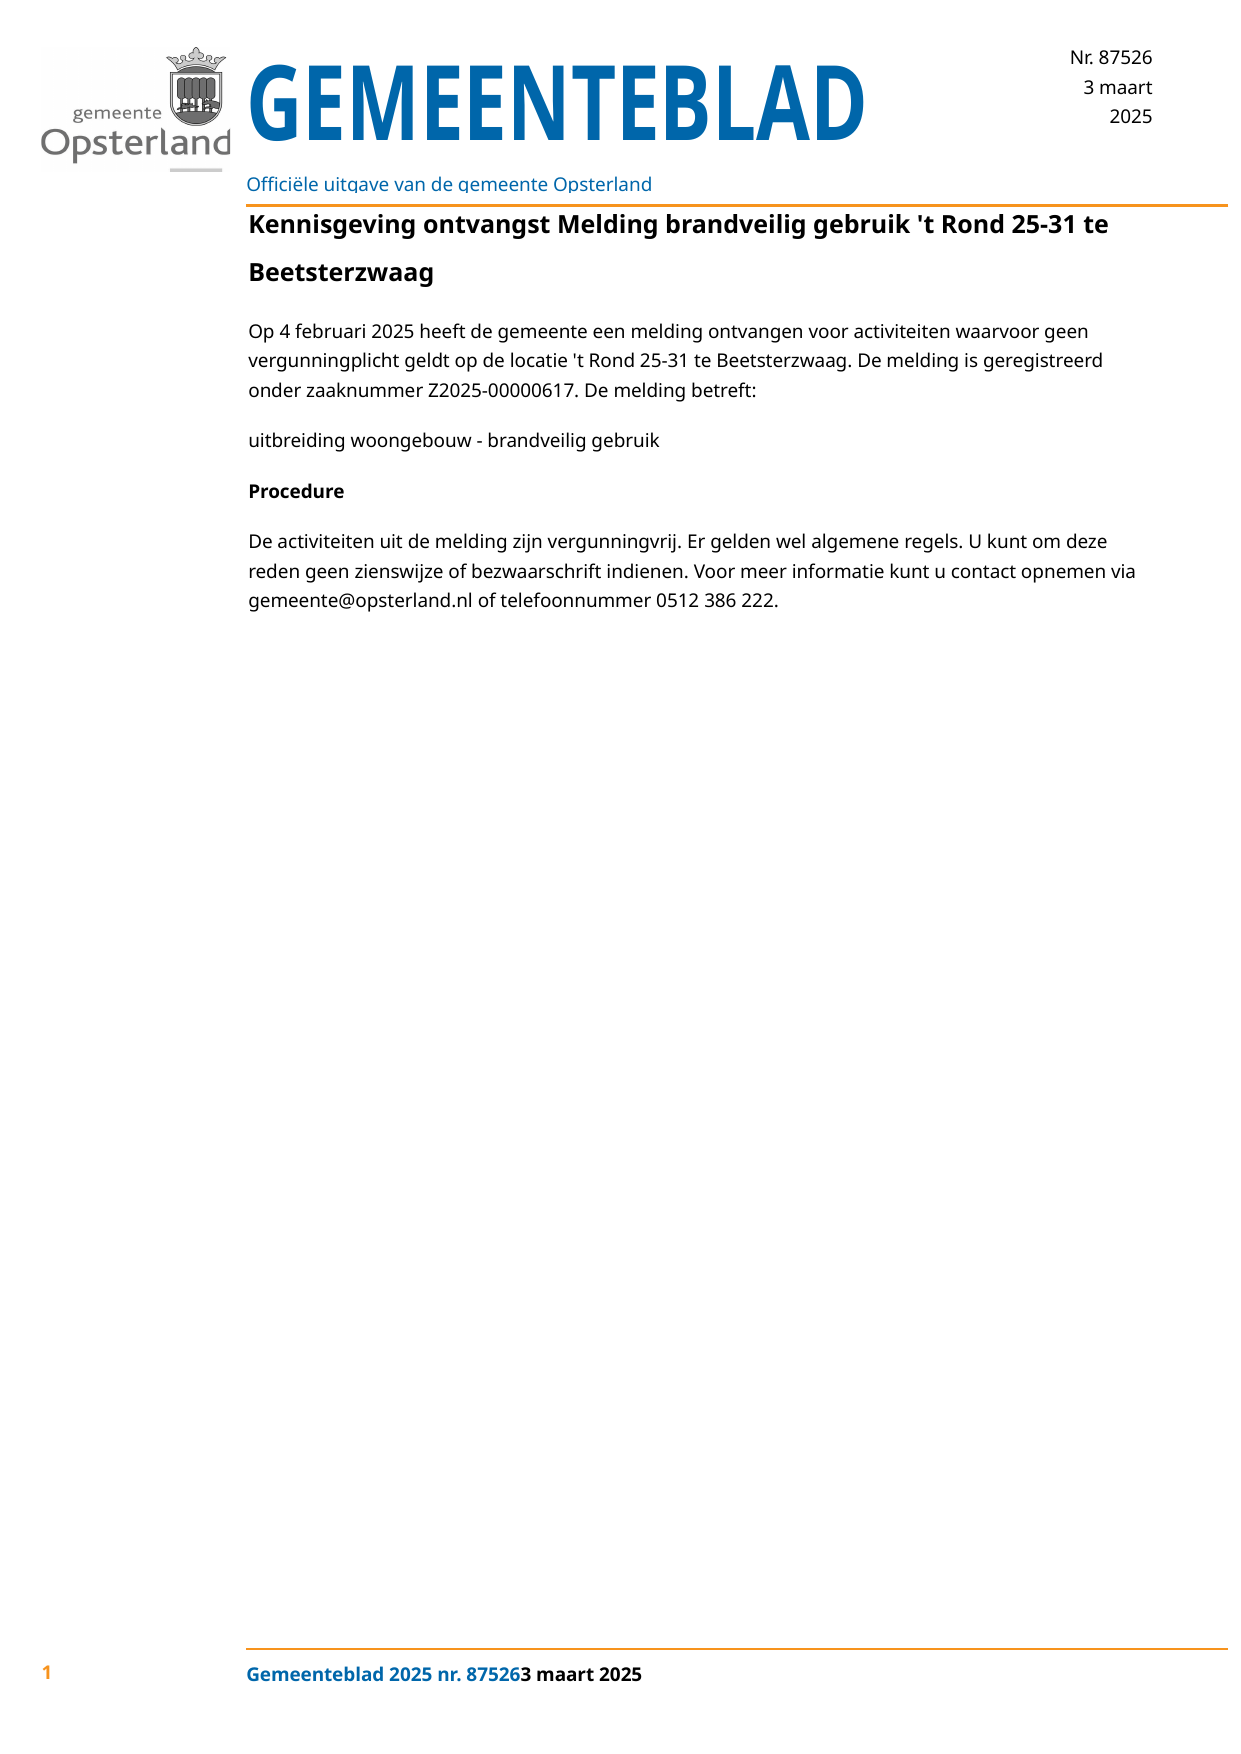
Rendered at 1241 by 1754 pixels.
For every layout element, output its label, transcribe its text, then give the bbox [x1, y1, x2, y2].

text uitbreiding woongebouw - brandveilig gebruik [248, 427, 1152, 453]
text Op 4 februari 2025 heeft de gemeente een melding ontvangen voor activiteiten waarvoor geen vergunningplicht geldt op de locatie 't Rond 25-31 te Beetsterzwaag. De melding is geregistreerd onder zaaknummer Z2025-00000617. De melding betreft: [248, 318, 1152, 403]
text De activiteiten uit de melding zijn vergunningvrij. Er gelden wel algemene regels. U kunt om deze reden geen zienswijze of bezwaarschrift indienen. Voor meer informatie kunt u contact opnemen via gemeente@opsterland.nl of telefoonnummer 0512 386 222. [248, 528, 1152, 613]
text Procedure [248, 478, 1152, 504]
picture [41, 47, 231, 172]
text Kennisgeving ontvangst Melding brandveilig gebruik 't Rond 25-31 te Beetsterzwaag [248, 207, 1152, 288]
